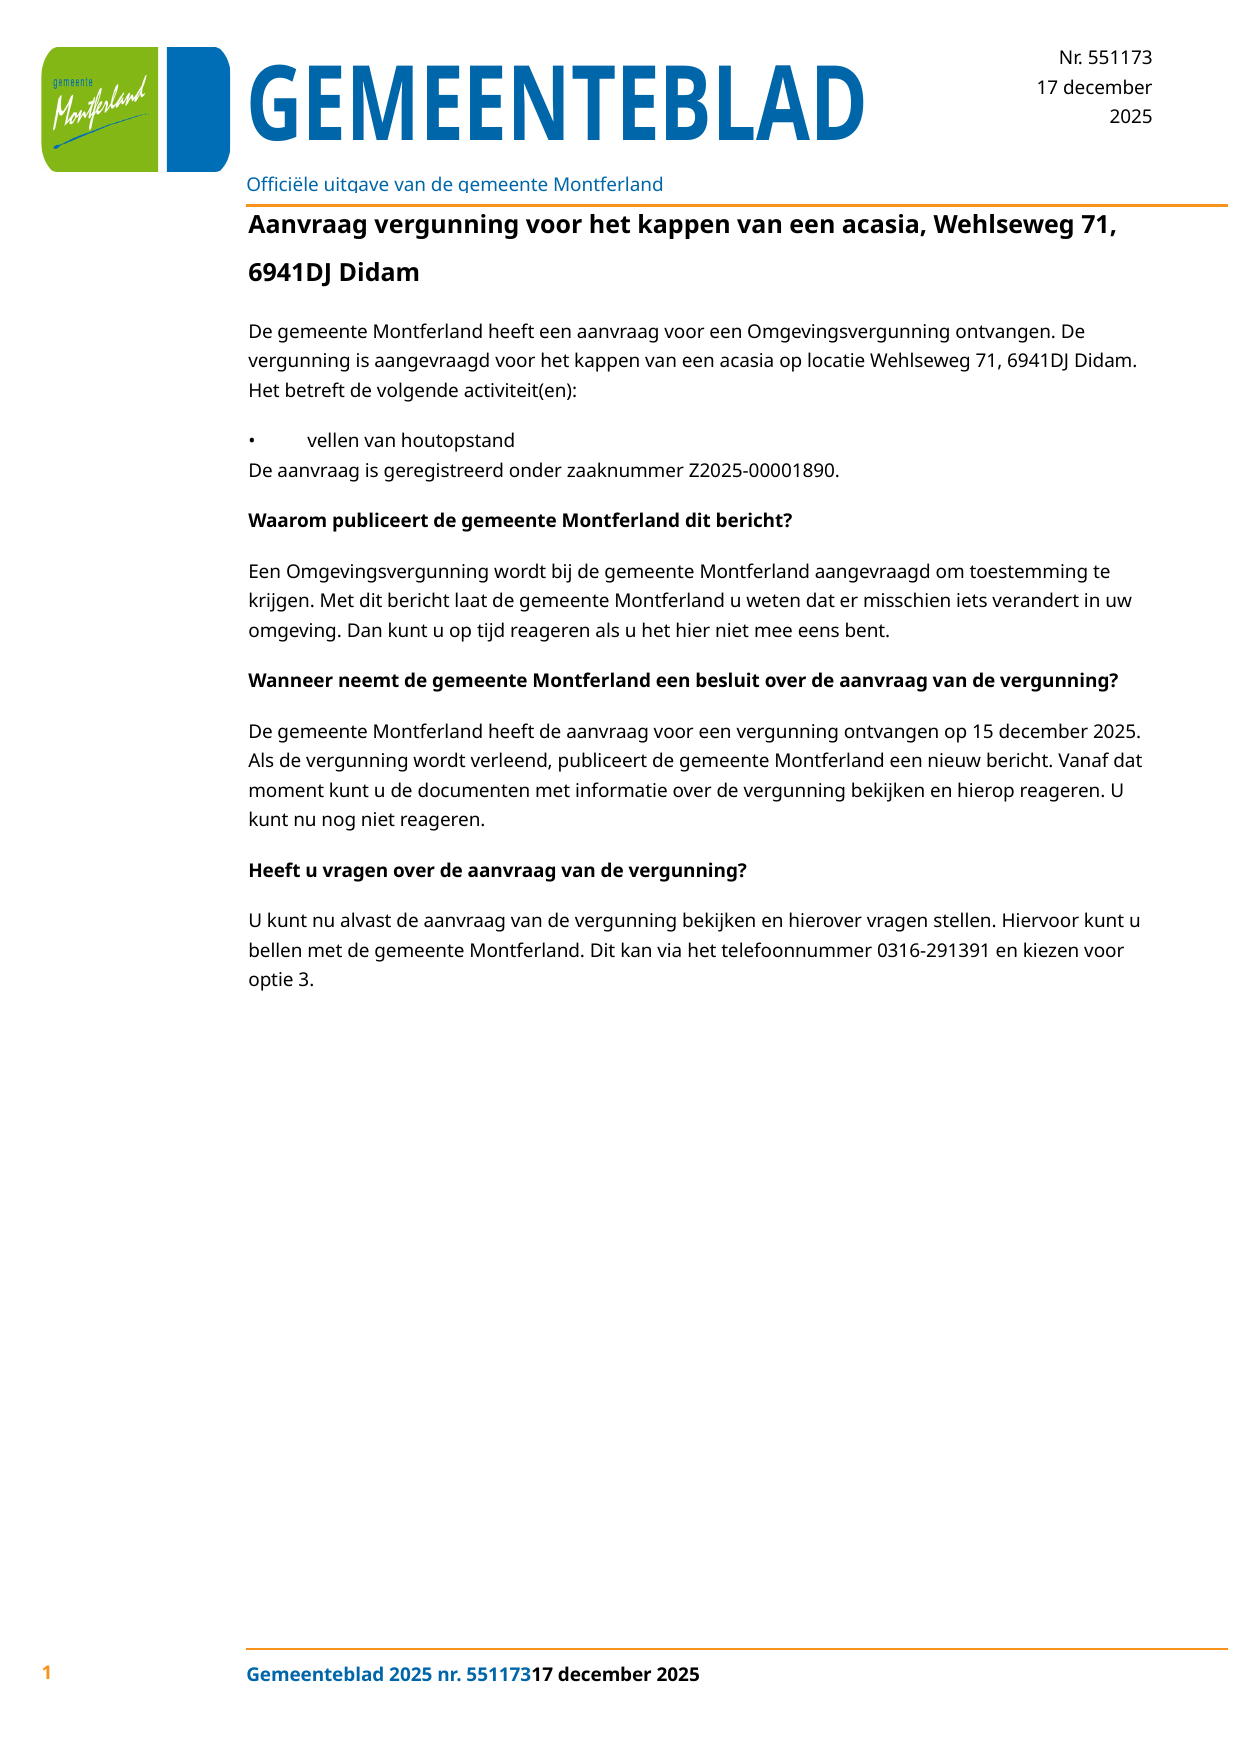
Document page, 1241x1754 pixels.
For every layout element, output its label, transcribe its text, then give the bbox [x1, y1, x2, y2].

list vellen van houtopstand [248, 427, 1152, 453]
text Waarom publiceert de gemeente Montferland dit bericht? [248, 507, 1152, 533]
text Een Omgevingsvergunning wordt bij de gemeente Montferland aangevraagd om toestemming te krijgen. Met dit bericht laat de gemeente Montferland u weten dat er misschien iets verandert in uw omgeving. Dan kunt u op tijd reageren als u het hier niet mee eens bent. [248, 558, 1152, 643]
text De gemeente Montferland heeft de aanvraag voor een vergunning ontvangen op 15 december 2025. Als de vergunning wordt verleend, publiceert de gemeente Montferland een nieuw bericht. Vanaf dat moment kunt u de documenten met informatie over de vergunning bekijken en hierop reageren. U kunt nu nog niet reageren. [248, 718, 1152, 832]
text Wanneer neemt de gemeente Montferland een besluit over de aanvraag van de vergunning? [248, 667, 1152, 693]
picture [41, 47, 231, 172]
text De aanvraag is geregistreerd onder zaaknummer Z2025-00001890. [248, 457, 1152, 483]
text De gemeente Montferland heeft een aanvraag voor een Omgevingsvergunning ontvangen. De vergunning is aangevraagd voor het kappen van een acasia op locatie Wehlseweg 71, 6941DJ Didam. Het betreft de volgende activiteit(en): [248, 318, 1152, 403]
text Aanvraag vergunning voor het kappen van een acasia, Wehlseweg 71, 6941DJ Didam [248, 207, 1152, 288]
text U kunt nu alvast de aanvraag van de vergunning bekijken en hierover vragen stellen. Hiervoor kunt u bellen met de gemeente Montferland. Dit kan via het telefoonnummer 0316-291391 en kiezen voor optie 3. [248, 907, 1152, 992]
text Heeft u vragen over de aanvraag van de vergunning? [248, 857, 1152, 883]
